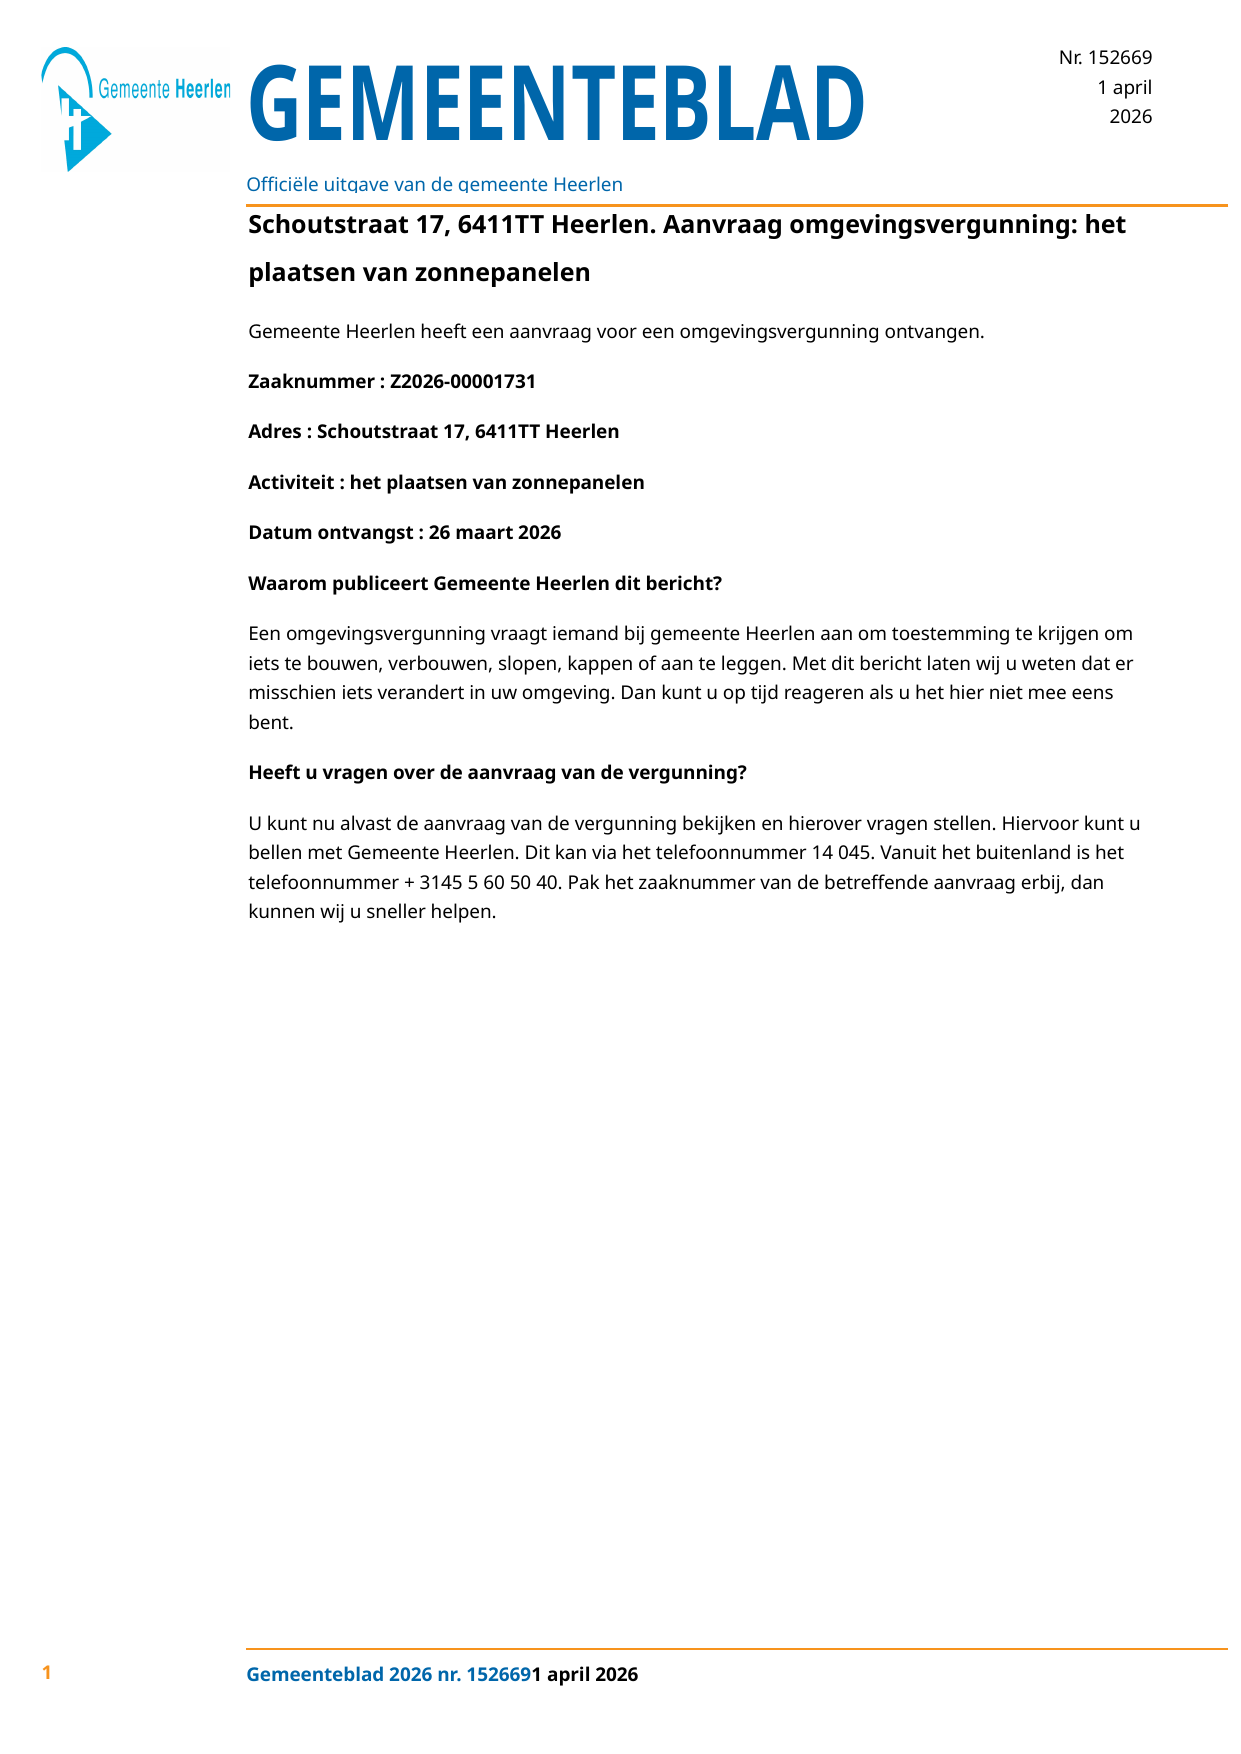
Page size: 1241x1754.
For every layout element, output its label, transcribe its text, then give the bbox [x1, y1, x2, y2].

picture [41, 47, 231, 172]
text Adres : Schoutstraat 17, 6411TT Heerlen [248, 419, 1152, 444]
text Zaaknummer : Z2026-00001731 [248, 368, 1152, 394]
text Schoutstraat 17, 6411TT Heerlen. Aanvraag omgevingsvergunning: het plaatsen van zonnepanelen [248, 207, 1152, 288]
picture [41, 47, 59, 70]
text Heeft u vragen over de aanvraag van de vergunning? [248, 759, 1152, 785]
text U kunt nu alvast de aanvraag van de vergunning bekijken en hierover vragen stellen. Hiervoor kunt u bellen met Gemeente Heerlen. Dit kan via het telefoonnummer 14 045. Vanuit het buitenland is het telefoonnummer + 3145 5 60 50 40. Pak het zaaknummer van de betreffende aanvraag erbij, dan kunnen wij u sneller helpen. [248, 810, 1152, 924]
text Gemeente Heerlen heeft een aanvraag voor een omgevingsvergunning ontvangen. [248, 318, 1152, 344]
text Activiteit : het plaatsen van zonnepanelen [248, 469, 1152, 495]
text Een omgevingsvergunning vraagt iemand bij gemeente Heerlen aan om toestemming te krijgen om iets te bouwen, verbouwen, slopen, kappen of aan te leggen. Met dit bericht laten wij u weten dat er misschien iets verandert in uw omgeving. Dan kunt u op tijd reageren als u het hier niet mee eens bent. [248, 620, 1152, 735]
text Waarom publiceert Gemeente Heerlen dit bericht? [248, 570, 1152, 596]
text Datum ontvangst : 26 maart 2026 [248, 519, 1152, 545]
